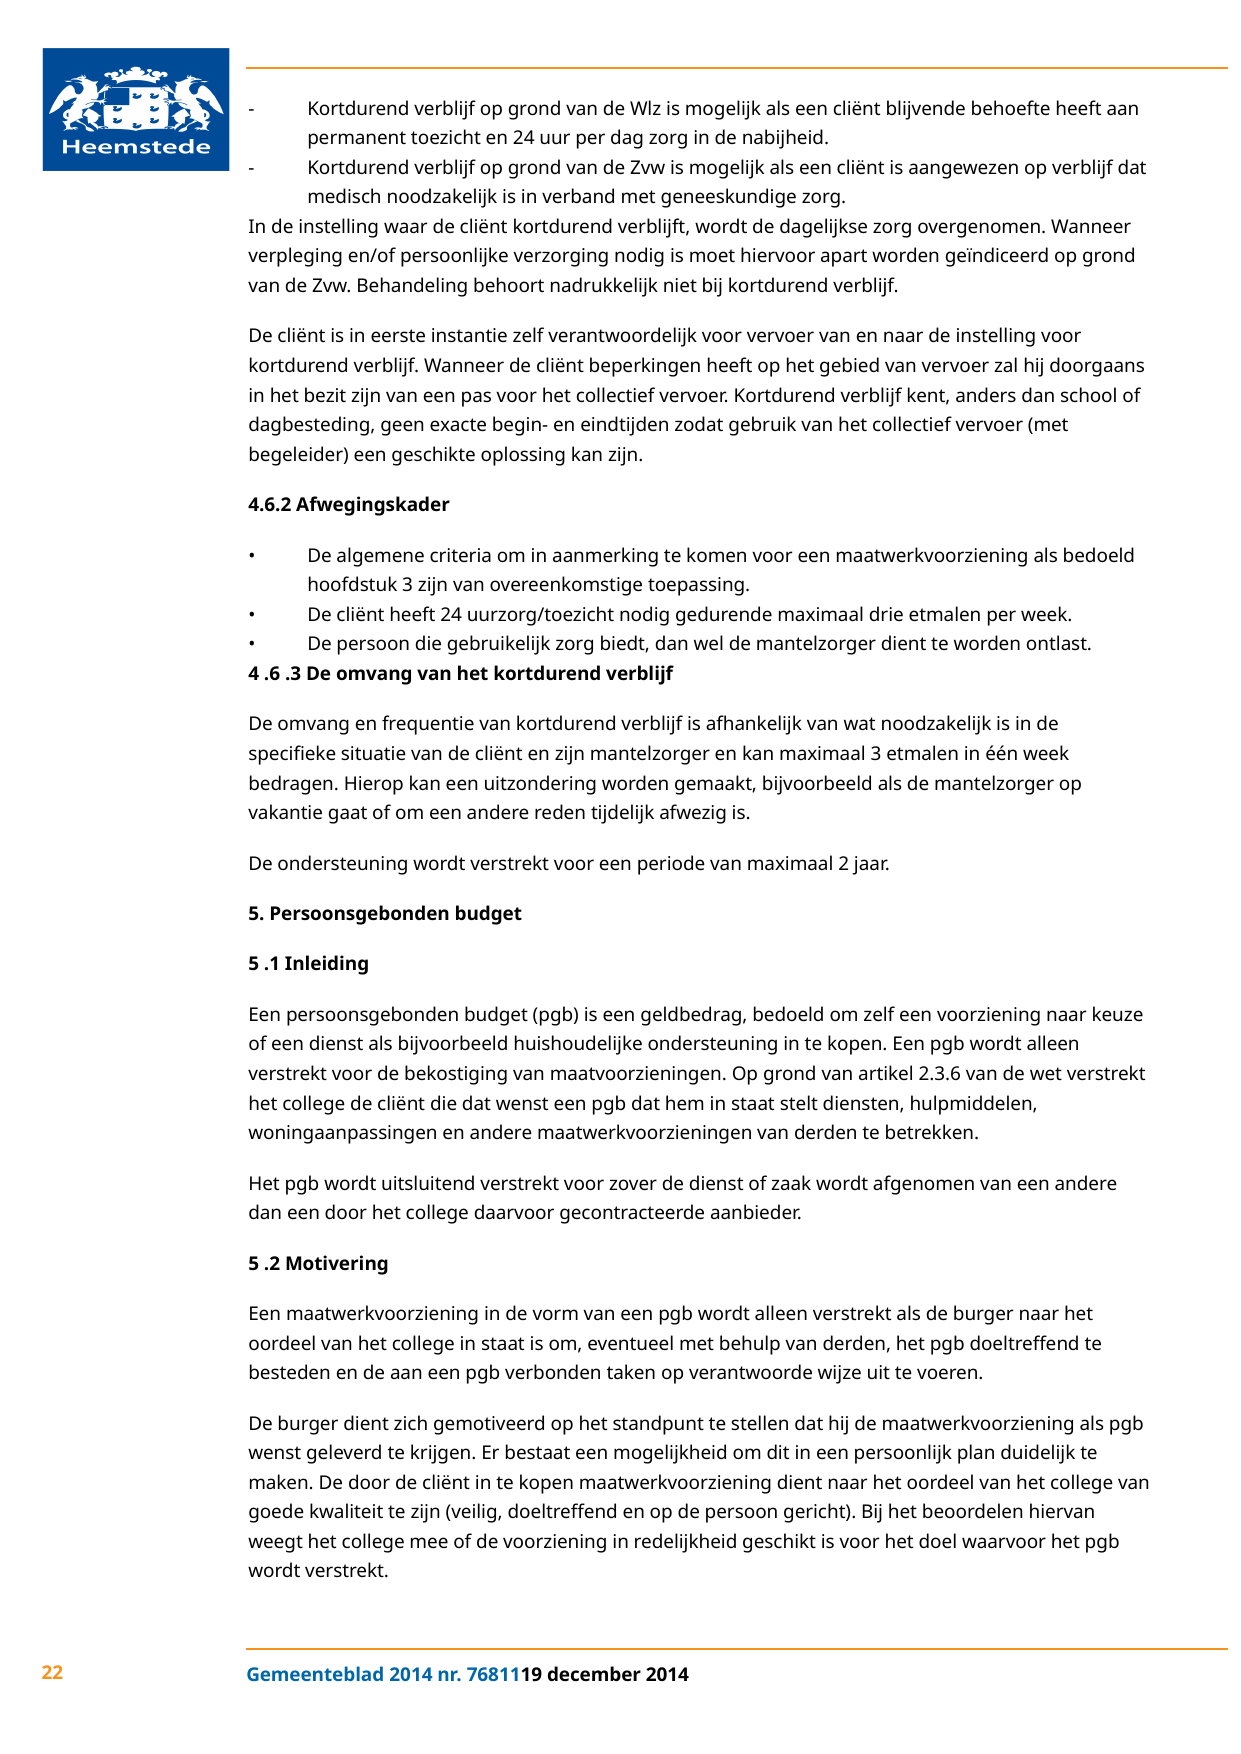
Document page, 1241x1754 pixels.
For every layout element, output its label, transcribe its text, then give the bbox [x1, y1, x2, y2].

text De omvang en frequentie van kortdurend verblijf is afhankelijk van wat noodzakelijk is in de specifieke situatie van de cliënt en zijn mantelzorger en kan maximaal 3 etmalen in één week bedragen. Hierop kan een uitzondering worden gemaakt, bijvoorbeeld als de mantelzorger op vakantie gaat of om een andere reden tijdelijk afwezig is. [248, 711, 1152, 825]
text De ondersteuning wordt verstrekt voor een periode van maximaal 2 jaar. [248, 850, 1152, 876]
list De persoon die gebruikelijk zorg biedt, dan wel de mantelzorger dient te worden ontlast. [248, 631, 1152, 656]
text In de instelling waar de cliënt kortdurend verblijft, wordt de dagelijkse zorg overgenomen. Wanneer verpleging en/of persoonlijke verzorging nodig is moet hiervoor apart worden geïndiceerd op grond van de Zvw. Behandeling behoort nadrukkelijk niet bij kortdurend verblijf. [248, 213, 1152, 298]
text 5. Persoonsgebonden budget [248, 900, 1152, 926]
text 4 .6 .3 De omvang van het kortdurend verblijf [248, 660, 1152, 686]
text De burger dient zich gemotiveerd op het standpunt te stellen dat hij de maatwerkvoorziening als pgb wenst geleverd te krijgen. Er bestaat een mogelijkheid om dit in een persoonlijk plan duidelijk te maken. De door de cliënt in te kopen maatwerkvoorziening dient naar het oordeel van het college van goede kwaliteit te zijn (veilig, doeltreffend en op de persoon gericht). Bij het beoordelen hiervan weegt het college mee of de voorziening in redelijkheid geschikt is voor het doel waarvoor het pgb wordt verstrekt. [248, 1410, 1152, 1583]
text 5 .2 Motivering [248, 1250, 1152, 1276]
list Kortdurend verblijf op grond van de Zvw is mogelijk als een cliënt is aangewezen op verblijf dat medisch noodzakelijk is in verband met geneeskundige zorg. [248, 154, 1152, 209]
list Kortdurend verblijf op grond van de Wlz is mogelijk als een cliënt blijvende behoefte heeft aan permanent toezicht en 24 uur per dag zorg in de nabijheid. [248, 95, 1152, 150]
text 4.6.2 Afwegingskader [248, 491, 1152, 517]
text Een maatwerkvoorziening in de vorm van een pgb wordt alleen verstrekt als de burger naar het oordeel van het college in staat is om, eventueel met behulp van derden, het pgb doeltreffend te besteden en de aan een pgb verbonden taken op verantwoorde wijze uit te voeren. [248, 1300, 1152, 1385]
text Een persoonsgebonden budget (pgb) is een geldbedrag, bedoeld om zelf een voorziening naar keuze of een dienst als bijvoorbeeld huishoudelijke ondersteuning in te kopen. Een pgb wordt alleen verstrekt voor de bekostiging van maatvoorzieningen. Op grond van artikel 2.3.6 van de wet verstrekt het college de cliënt die dat wenst een pgb dat hem in staat stelt diensten, hulpmiddelen, woningaanpassingen en andere maatwerkvoorzieningen van derden te betrekken. [248, 1001, 1152, 1145]
text Het pgb wordt uitsluitend verstrekt voor zover de dienst of zaak wordt afgenomen van een andere dan een door het college daarvoor gecontracteerde aanbieder. [248, 1170, 1152, 1225]
picture [41, 47, 231, 172]
list De cliënt heeft 24 uurzorg/toezicht nodig gedurende maximaal drie etmalen per week. [248, 601, 1152, 627]
text De cliënt is in eerste instantie zelf verantwoordelijk voor vervoer van en naar de instelling voor kortdurend verblijf. Wanneer de cliënt beperkingen heeft op het gebied van vervoer zal hij doorgaans in het bezit zijn van een pas voor het collectief vervoer. Kortdurend verblijf kent, anders dan school of dagbesteding, geen exacte begin- en eindtijden zodat gebruik van het collectief vervoer (met begeleider) een geschikte oplossing kan zijn. [248, 323, 1152, 467]
text 5 .1 Inleiding [248, 951, 1152, 976]
list De algemene criteria om in aanmerking te komen voor een maatwerkvoorziening als bedoeld hoofdstuk 3 zijn van overeenkomstige toepassing. [248, 542, 1152, 597]
